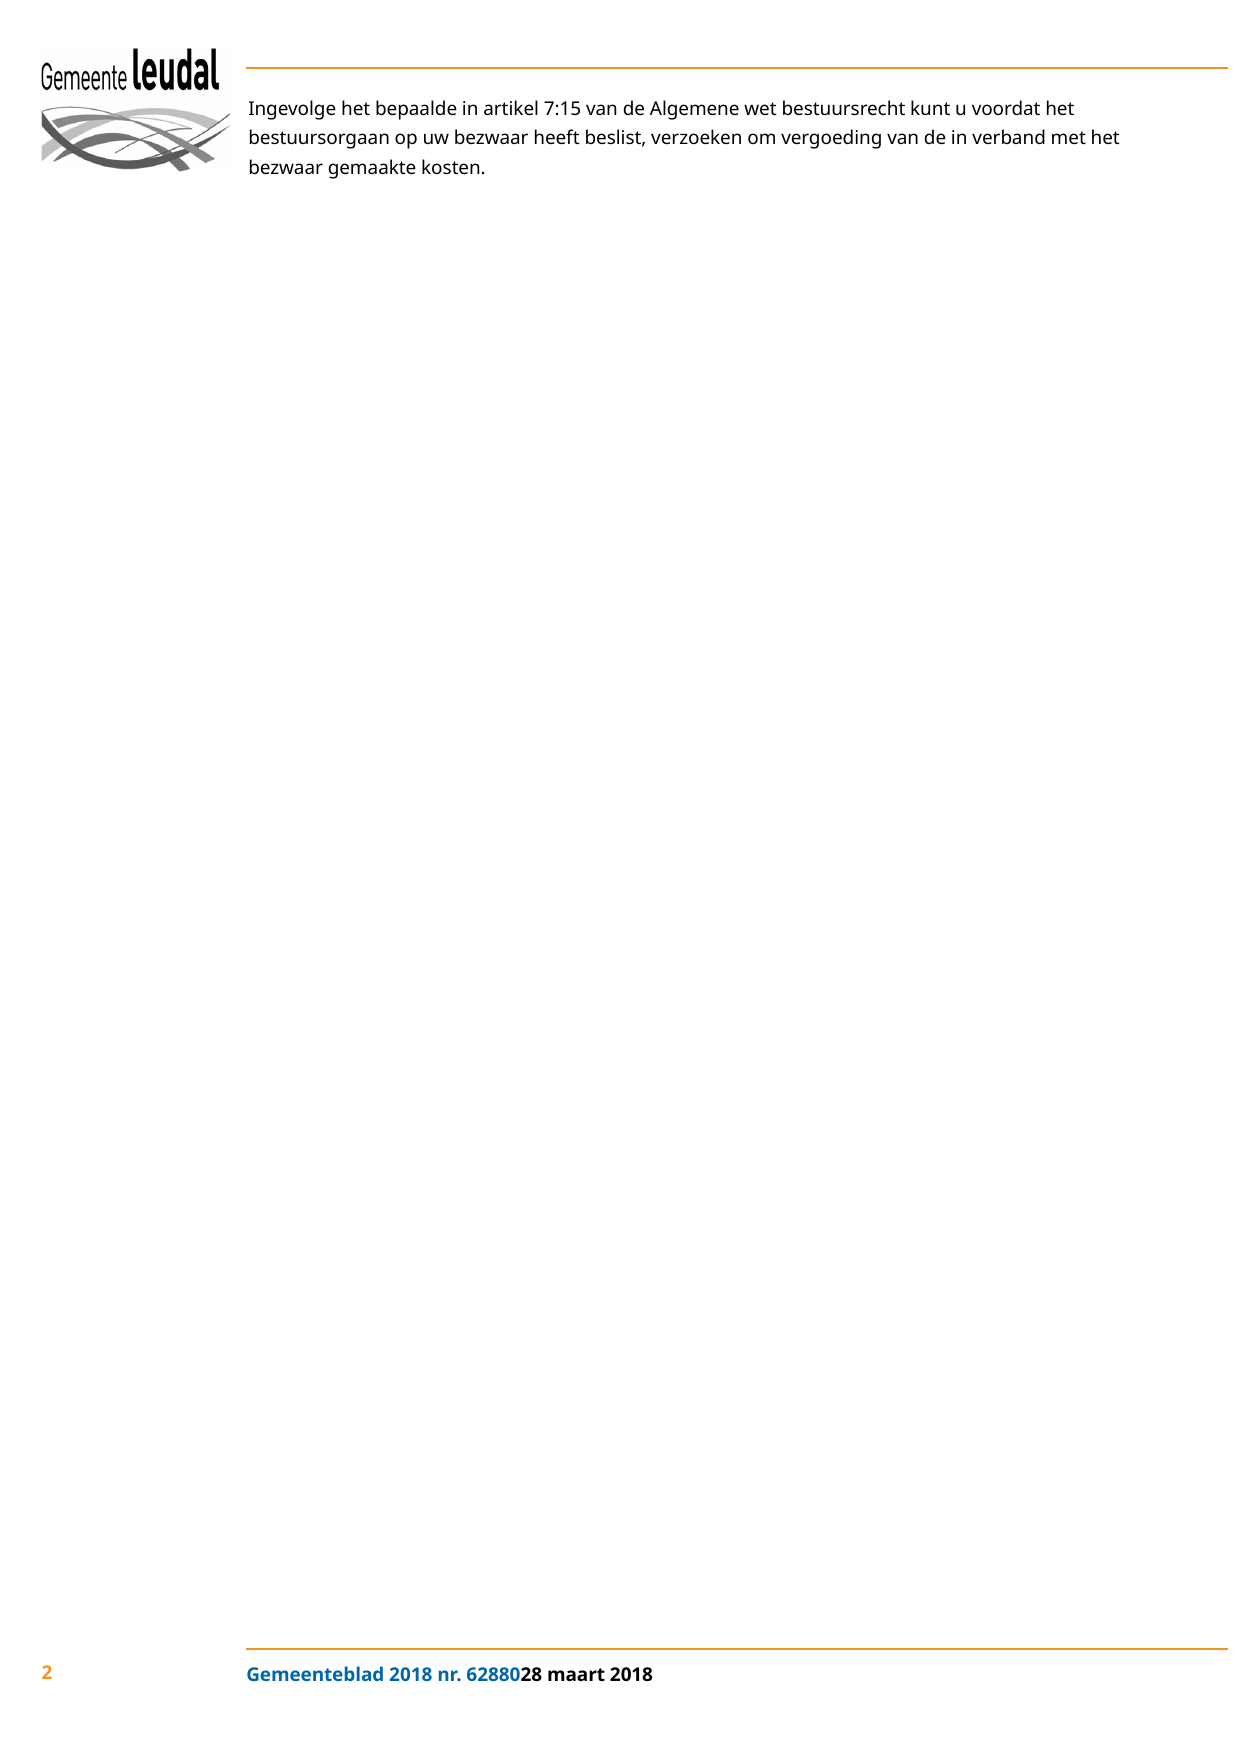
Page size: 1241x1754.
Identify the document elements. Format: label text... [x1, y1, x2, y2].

picture [41, 47, 231, 172]
text Ingevolge het bepaalde in artikel 7:15 van de Algemene wet bestuursrecht kunt u voordat het bestuursorgaan op uw bezwaar heeft beslist, verzoeken om vergoeding van de in verband met het bezwaar gemaakte kosten. [248, 95, 1152, 180]
